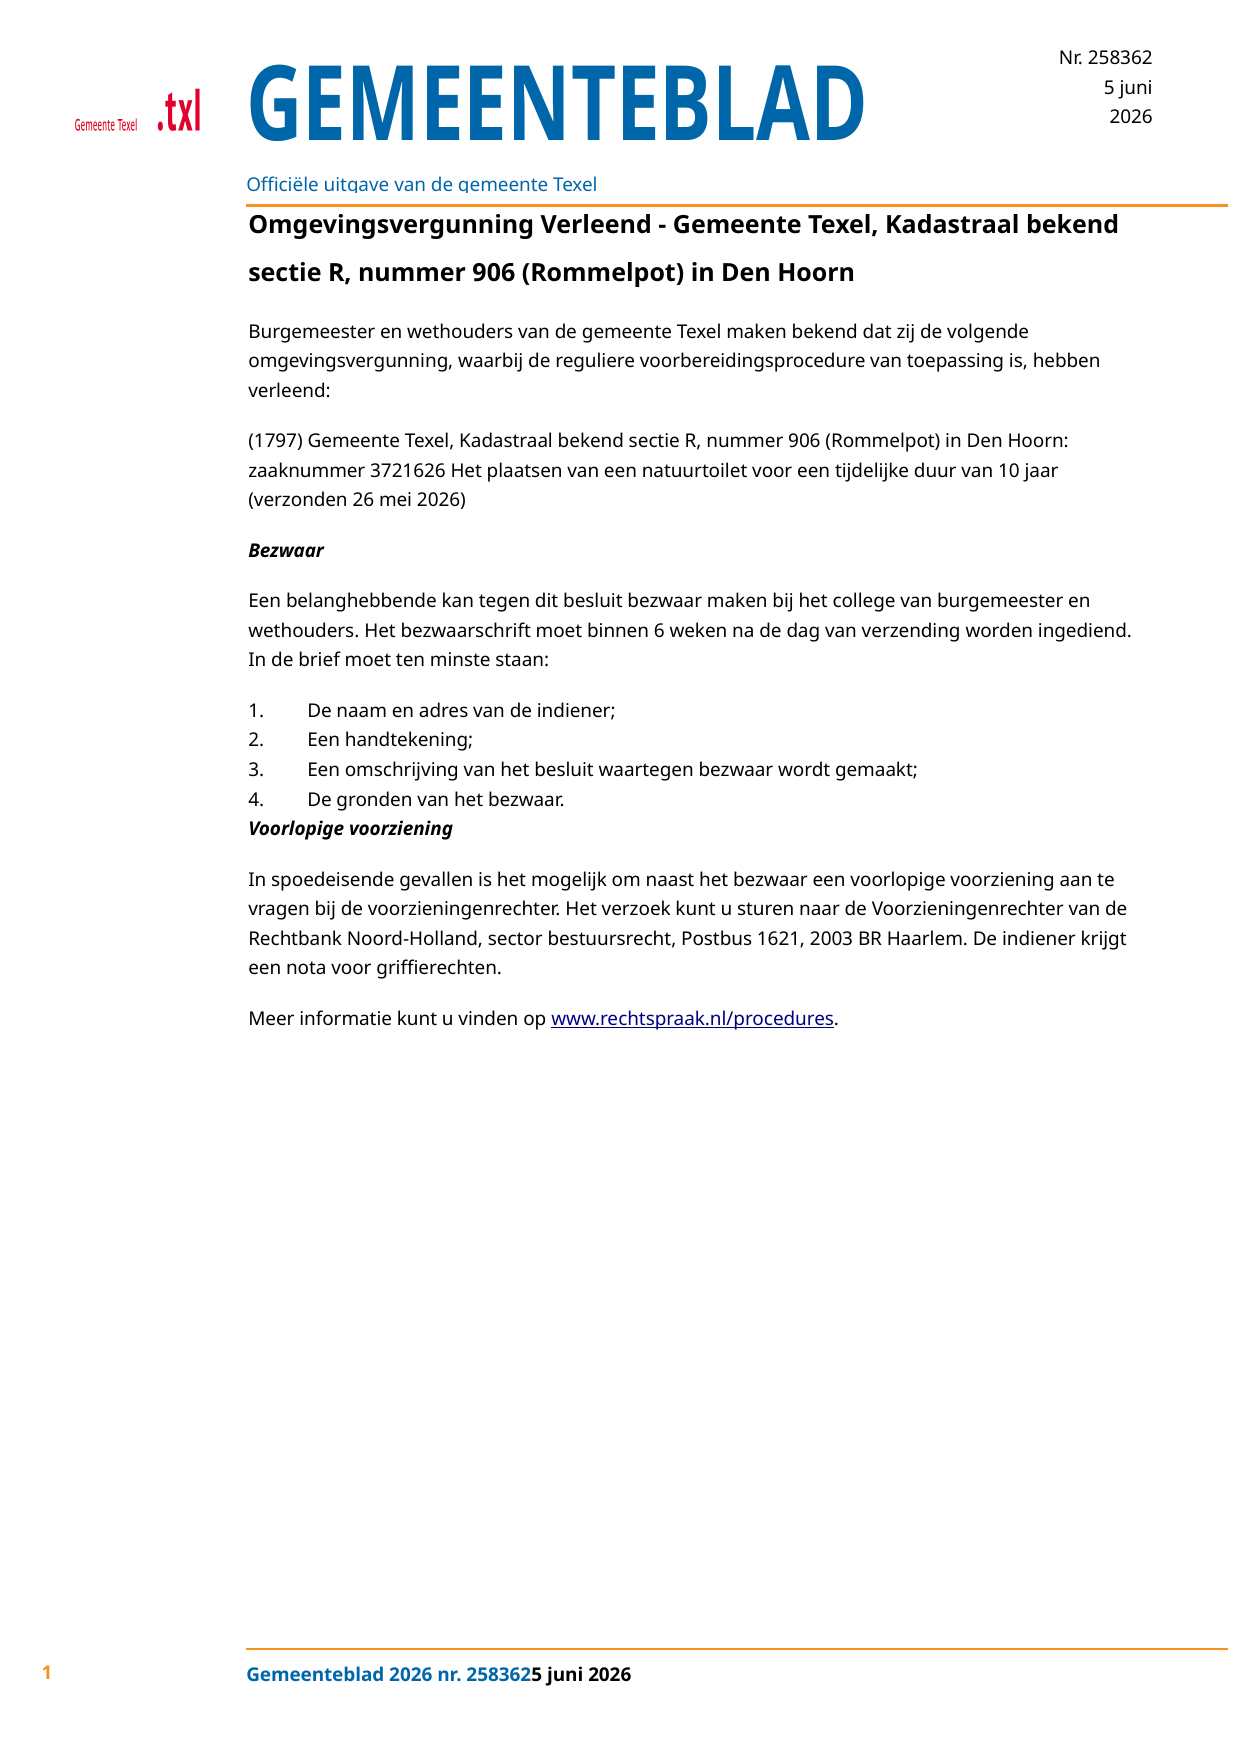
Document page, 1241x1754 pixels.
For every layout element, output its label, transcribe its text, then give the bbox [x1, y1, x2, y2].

picture [41, 47, 231, 172]
list Een omschrijving van het besluit waartegen bezwaar wordt gemaakt; [248, 756, 1152, 782]
text (1797) Gemeente Texel, Kadastraal bekend sectie R, nummer 906 (Rommelpot) in Den Hoorn: zaaknummer 3721626 Het plaatsen van een natuurtoilet voor een tijdelijke duur van 10 jaar (verzonden 26 mei 2026) [248, 427, 1152, 512]
text Bezwaar [248, 537, 1152, 563]
text In spoedeisende gevallen is het mogelijk om naast het bezwaar een voorlopige voorziening aan te vragen bij de voorzieningenrechter. Het verzoek kunt u sturen naar de Voorzieningenrechter van de Rechtbank Noord-Holland, sector bestuursrecht, Postbus 1621, 2003 BR Haarlem. De indiener krijgt een nota voor griffierechten. [248, 866, 1152, 980]
text Omgevingsvergunning Verleend - Gemeente Texel, Kadastraal bekend sectie R, nummer 906 (Rommelpot) in Den Hoorn [248, 207, 1152, 288]
list Een handtekening; [248, 727, 1152, 752]
text Een belanghebbende kan tegen dit besluit bezwaar maken bij het college van burgemeester en wethouders. Het bezwaarschrift moet binnen 6 weken na de dag van verzending worden ingediend. In de brief moet ten minste staan: [248, 587, 1152, 672]
text Meer informatie kunt u vinden op www.rechtspraak.nl/procedures. [248, 1005, 1152, 1031]
list De gronden van het bezwaar. [248, 786, 1152, 812]
text Burgemeester en wethouders van de gemeente Texel maken bekend dat zij de volgende omgevingsvergunning, waarbij de reguliere voorbereidingsprocedure van toepassing is, hebben verleend: [248, 318, 1152, 403]
list De naam en adres van de indiener; [248, 697, 1152, 723]
text Voorlopige voorziening [248, 815, 1152, 841]
